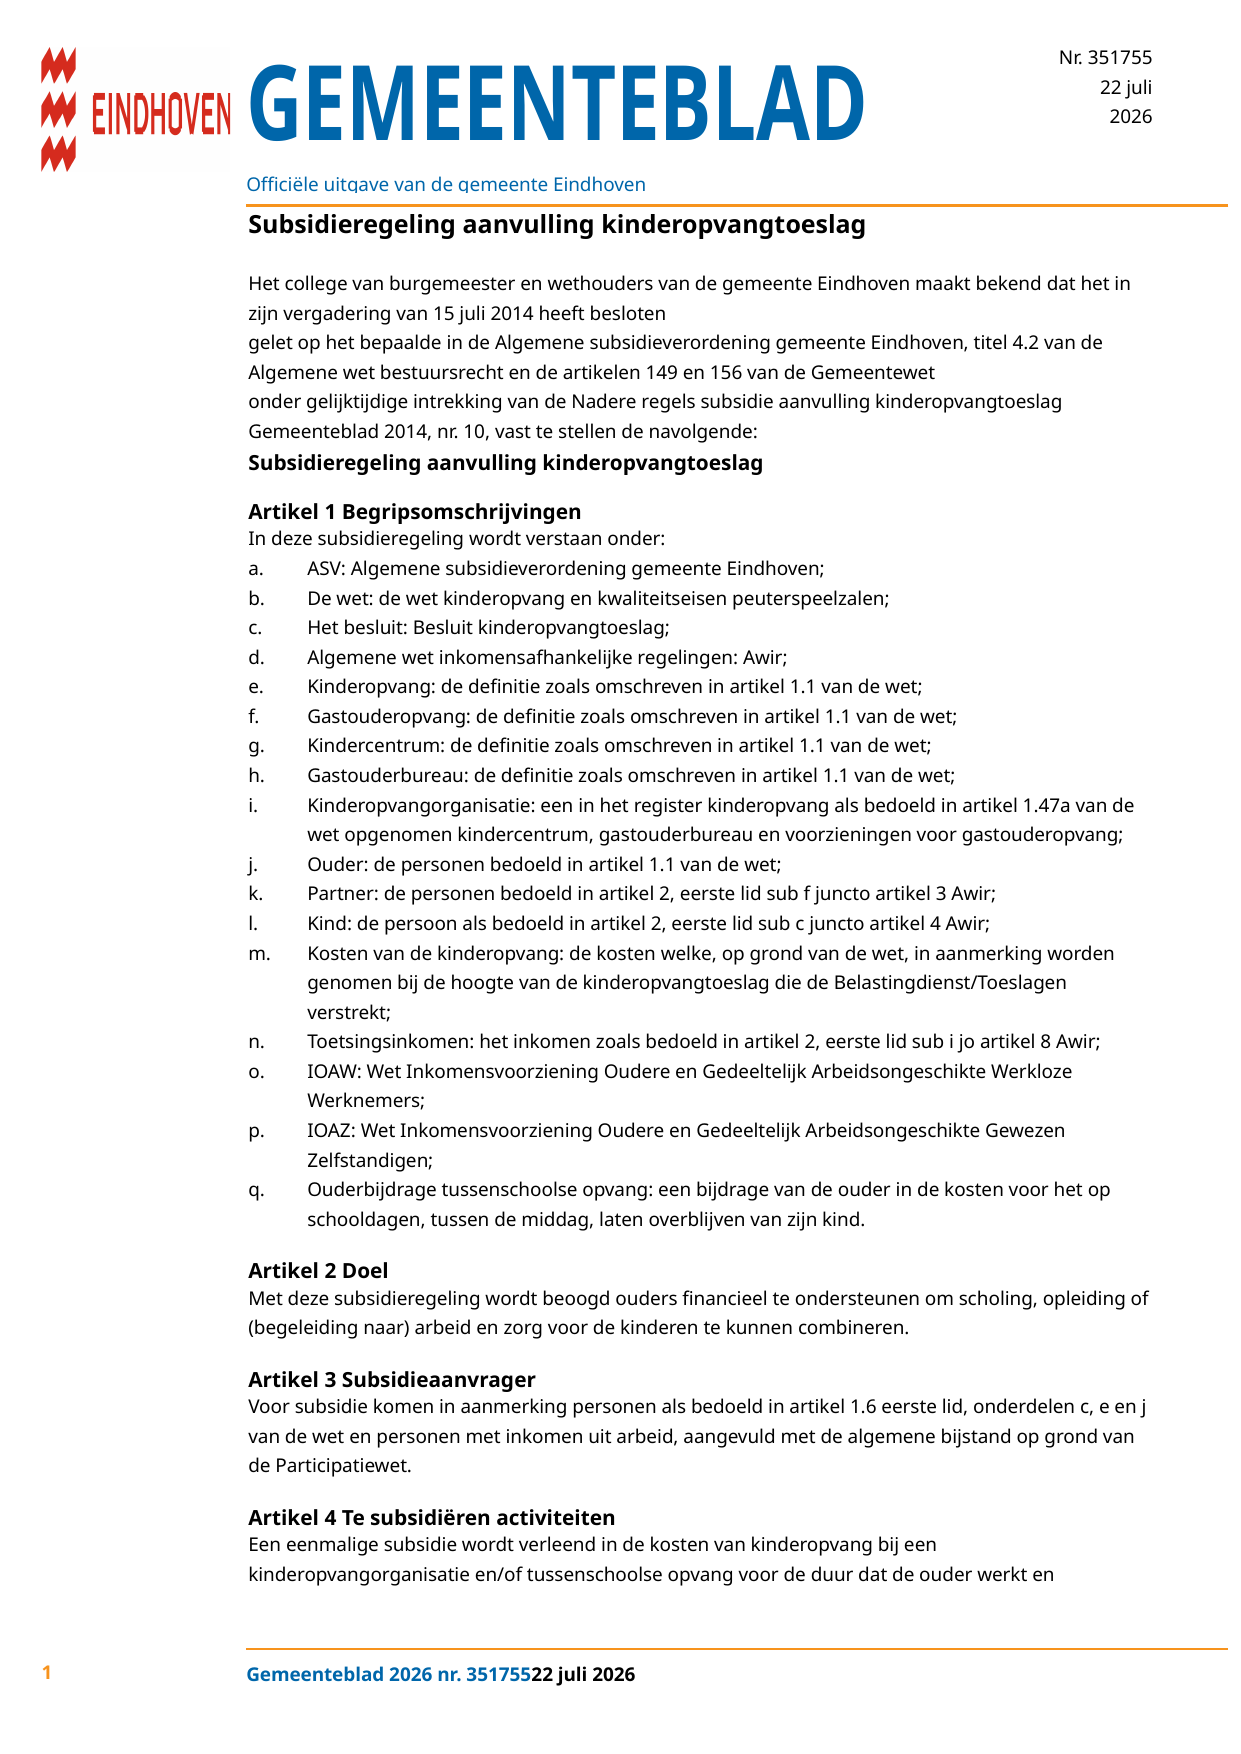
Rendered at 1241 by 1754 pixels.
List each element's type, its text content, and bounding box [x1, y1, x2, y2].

text onder gelijktijdige intrekking van de Nadere regels subsidie aanvulling kinderopvangtoeslag Gemeenteblad 2014, nr. 10, vast te stellen de navolgende: [248, 389, 1152, 444]
text Een eenmalige subsidie wordt verleend in de kosten van kinderopvang bij een kinderopvangorganisatie en/of tussenschoolse opvang voor de duur dat de ouder werkt en [248, 1531, 1152, 1587]
text Voor subsidie komen in aanmerking personen als bedoeld in artikel 1.6 eerste lid, onderdelen c, e en j van de wet en personen met inkomen uit arbeid, aangevuld met de algemene bijstand op grond van de Participatiewet. [248, 1393, 1152, 1478]
list Ouderbijdrage tussenschoolse opvang: een bijdrage van de ouder in de kosten voor het op schooldagen, tussen de middag, laten overblijven van zijn kind. [248, 1176, 1152, 1232]
list IOAZ: Wet Inkomensvoorziening Oudere en Gedeeltelijk Arbeidsongeschikte Gewezen Zelfstandigen; [248, 1117, 1152, 1172]
list Kinderopvang: de definitie zoals omschreven in artikel 1.1 van de wet; [248, 673, 1152, 699]
list Kosten van de kinderopvang: de kosten welke, op grond van de wet, in aanmerking worden genomen bij de hoogte van de kinderopvangtoeslag die de Belastingdienst/Toeslagen verstrekt; [248, 940, 1152, 1024]
text Artikel 4 Te subsidiëren activiteiten [248, 1503, 1152, 1531]
list De wet: de wet kinderopvang en kwaliteitseisen peuterspeelzalen; [248, 585, 1152, 610]
list Ouder: de personen bedoeld in artikel 1.1 van de wet; [248, 851, 1152, 877]
list Het besluit: Besluit kinderopvangtoeslag; [248, 614, 1152, 640]
list Kinderopvangorganisatie: een in het register kinderopvang als bedoeld in artikel 1.47a van de wet opgenomen kindercentrum, gastouderbureau en voorzieningen voor gastouderopvang; [248, 792, 1152, 847]
list Kindercentrum: de definitie zoals omschreven in artikel 1.1 van de wet; [248, 733, 1152, 758]
list IOAW: Wet Inkomensvoorziening Oudere en Gedeeltelijk Arbeidsongeschikte Werkloze Werknemers; [248, 1058, 1152, 1113]
list Gastouderopvang: de definitie zoals omschreven in artikel 1.1 van de wet; [248, 703, 1152, 729]
text Subsidieregeling aanvulling kinderopvangtoeslag [248, 207, 1152, 241]
text Het college van burgemeester en wethouders van de gemeente Eindhoven maakt bekend dat het in zijn vergadering van 15 juli 2014 heeft besloten [248, 270, 1152, 326]
text Met deze subsidieregeling wordt beoogd ouders financieel te ondersteunen om scholing, opleiding of (begeleiding naar) arbeid en zorg voor de kinderen te kunnen combineren. [248, 1285, 1152, 1340]
text gelet op het bepaalde in de Algemene subsidieverordening gemeente Eindhoven, titel 4.2 van de Algemene wet bestuursrecht en de artikelen 149 en 156 van de Gemeentewet [248, 329, 1152, 385]
list Partner: de personen bedoeld in artikel 2, eerste lid sub f juncto artikel 3 Awir; [248, 881, 1152, 906]
text Artikel 1 Begripsomschrijvingen [248, 497, 1152, 526]
text Artikel 2 Doel [248, 1256, 1152, 1285]
picture [41, 47, 231, 172]
text Subsidieregeling aanvulling kinderopvangtoeslag [248, 448, 1152, 476]
text In deze subsidieregeling wordt verstaan onder: [248, 526, 1152, 551]
text Artikel 3 Subsidieaanvrager [248, 1365, 1152, 1393]
list Toetsingsinkomen: het inkomen zoals bedoeld in artikel 2, eerste lid sub i jo artikel 8 Awir; [248, 1028, 1152, 1054]
list Algemene wet inkomensafhankelijke regelingen: Awir; [248, 644, 1152, 669]
list Gastouderbureau: de definitie zoals omschreven in artikel 1.1 van de wet; [248, 762, 1152, 788]
list Kind: de persoon als bedoeld in artikel 2, eerste lid sub c juncto artikel 4 Awir; [248, 910, 1152, 936]
list ASV: Algemene subsidieverordening gemeente Eindhoven; [248, 555, 1152, 581]
